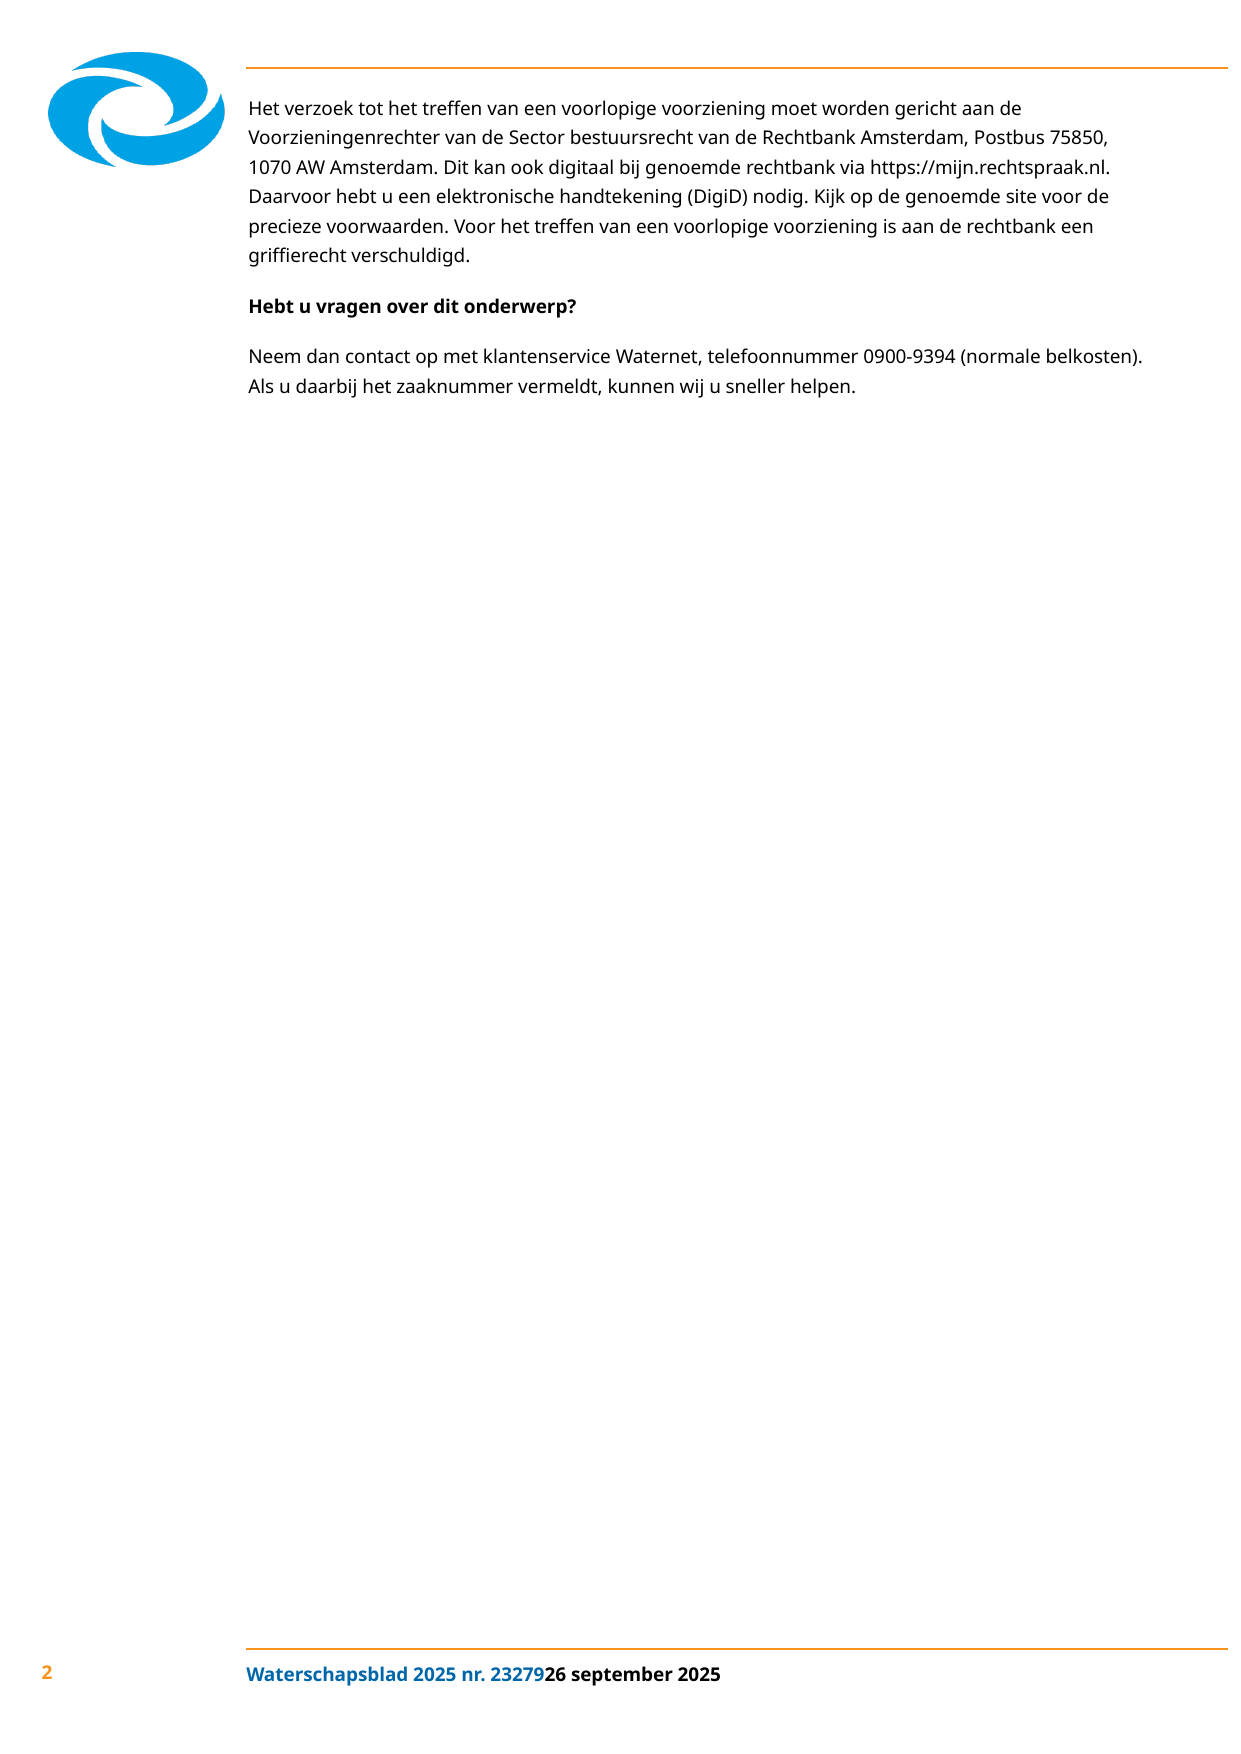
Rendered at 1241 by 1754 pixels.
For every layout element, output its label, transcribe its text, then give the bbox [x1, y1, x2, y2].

picture [41, 47, 231, 172]
text Neem dan contact op met klantenservice Waternet, telefoonnummer 0900-9394 (normale belkosten). Als u daarbij het zaaknummer vermeldt, kunnen wij u sneller helpen. [248, 343, 1152, 399]
text Hebt u vragen over dit onderwerp? [248, 293, 1152, 319]
text Het verzoek tot het treffen van een voorlopige voorziening moet worden gericht aan de Voorzieningenrechter van de Sector bestuursrecht van de Rechtbank Amsterdam, Postbus 75850, 1070 AW Amsterdam. Dit kan ook digitaal bij genoemde rechtbank via https://mijn.rechtspraak.nl. Daarvoor hebt u een elektronische handtekening (DigiD) nodig. Kijk op de genoemde site voor de precieze voorwaarden. Voor het treffen van een voorlopige voorziening is aan de rechtbank een griffierecht verschuldigd. [248, 95, 1152, 268]
